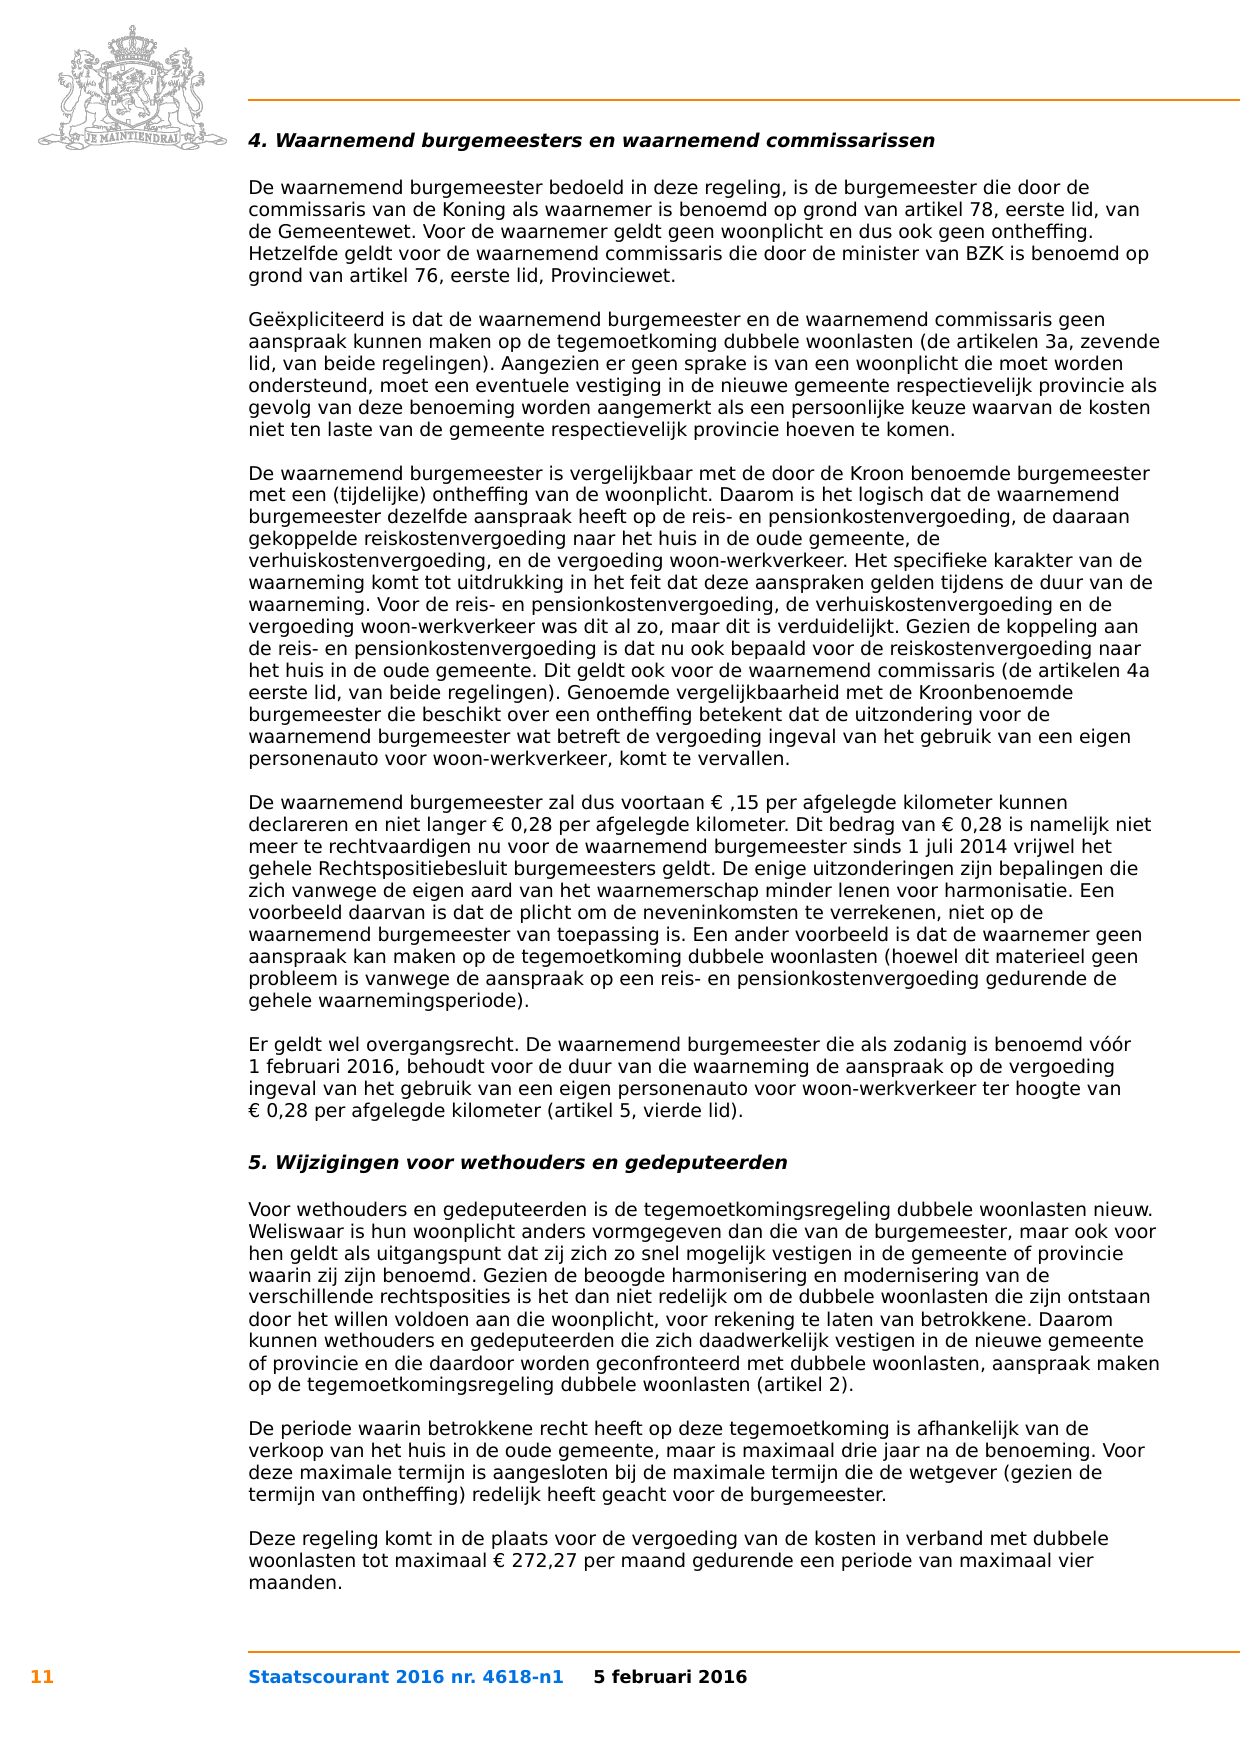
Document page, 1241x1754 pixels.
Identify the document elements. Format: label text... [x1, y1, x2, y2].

text De waarnemend burgemeester bedoeld in deze regeling, is de burgemeester die door de commissaris van de Koning als waarnemer is benoemd op grond van artikel 78, eerste lid, van de Gemeentewet. Voor de waarnemer geldt geen woonplicht en dus ook geen ontheffing. Hetzelfde geldt voor de waarnemend commissaris die door de minister van BZK is benoemd op grond van artikel 76, eerste lid, Provinciewet. [248, 177, 1163, 287]
text De periode waarin betrokkene recht heeft op deze tegemoetkoming is afhankelijk van de verkoop van het huis in de oude gemeente, maar is maximaal drie jaar na de benoeming. Voor deze maximale termijn is aangesloten bij de maximale termijn die de wetgever (gezien de termijn van ontheffing) redelijk heeft geacht voor de burgemeester. [248, 1418, 1163, 1506]
text Geëxpliciteerd is dat de waarnemend burgemeester en de waarnemend commissaris geen aanspraak kunnen maken op de tegemoetkoming dubbele woonlasten (de artikelen 3a, zevende lid, van beide regelingen). Aangezien er geen sprake is van een woonplicht die moet worden ondersteund, moet een eventuele vestiging in de nieuwe gemeente respectievelijk provincie als gevolg van deze benoeming worden aangemerkt als een persoonlijke keuze waarvan de kosten niet ten laste van de gemeente respectievelijk provincie hoeven te komen. [248, 309, 1163, 441]
picture [38, 25, 227, 150]
subtitle 5. Wijzigingen voor wethouders en gedeputeerden [248, 1152, 1163, 1173]
text De waarnemend burgemeester zal dus voortaan € ,15 per afgelegde kilometer kunnen declareren en niet langer € 0,28 per afgelegde kilometer. Dit bedrag van € 0,28 is namelijk niet meer te rechtvaardigen nu voor de waarnemend burgemeester sinds 1 juli 2014 vrijwel het gehele Rechtspositiebesluit burgemeesters geldt. De enige uitzonderingen zijn bepalingen die zich vanwege de eigen aard van het waarnemerschap minder lenen voor harmonisatie. Een voorbeeld daarvan is dat de plicht om de neveninkomsten te verrekenen, niet op de waarnemend burgemeester van toepassing is. Een ander voorbeeld is dat de waarnemer geen aanspraak kan maken op de tegemoetkoming dubbele woonlasten (hoewel dit materieel geen probleem is vanwege de aanspraak op een reis- en pensionkostenvergoeding gedurende de gehele waarnemingsperiode). [248, 792, 1163, 1012]
text Deze regeling komt in de plaats voor de vergoeding van de kosten in verband met dubbele woonlasten tot maximaal € 272,27 per maand gedurende een periode van maximaal vier maanden. [248, 1528, 1163, 1594]
text Er geldt wel overgangsrecht. De waarnemend burgemeester die als zodanig is benoemd vóór 1 februari 2016, behoudt voor de duur van die waarneming de aanspraak op de vergoeding ingeval van het gebruik van een eigen personenauto voor woon-werkverkeer ter hoogte van € 0,28 per afgelegde kilometer (artikel 5, vierde lid). [248, 1034, 1163, 1122]
text Voor wethouders en gedeputeerden is de tegemoetkomingsregeling dubbele woonlasten nieuw. Weliswaar is hun woonplicht anders vormgegeven dan die van de burgemeester, maar ook voor hen geldt als uitgangspunt dat zij zich zo snel mogelijk vestigen in de gemeente of provincie waarin zij zijn benoemd. Gezien de beoogde harmonisering en modernisering van de verschillende rechtsposities is het dan niet redelijk om de dubbele woonlasten die zijn ontstaan door het willen voldoen aan die woonplicht, voor rekening te laten van betrokkene. Daarom kunnen wethouders en gedeputeerden die zich daadwerkelijk vestigen in de nieuwe gemeente of provincie en die daardoor worden geconfronteerd met dubbele woonlasten, aanspraak maken op de tegemoetkomingsregeling dubbele woonlasten (artikel 2). [248, 1198, 1163, 1396]
subtitle 4. Waarnemend burgemeesters en waarnemend commissarissen [248, 130, 1163, 152]
text De waarnemend burgemeester is vergelijkbaar met de door de Kroon benoemde burgemeester met een (tijdelijke) ontheffing van de woonplicht. Daarom is het logisch dat de waarnemend burgemeester dezelfde aanspraak heeft op de reis- en pensionkostenvergoeding, de daaraan gekoppelde reiskostenvergoeding naar het huis in de oude gemeente, de verhuiskostenvergoeding, en de vergoeding woon-werkverkeer. Het specifieke karakter van de waarneming komt tot uitdrukking in het feit dat deze aanspraken gelden tijdens de duur van de waarneming. Voor de reis- en pensionkostenvergoeding, de verhuiskostenvergoeding en de vergoeding woon-werkverkeer was dit al zo, maar dit is verduidelijkt. Gezien de koppeling aan de reis- en pensionkostenvergoeding is dat nu ook bepaald voor de reiskostenvergoeding naar het huis in de oude gemeente. Dit geldt ook voor de waarnemend commissaris (de artikelen 4a eerste lid, van beide regelingen). Genoemde vergelijkbaarheid met de Kroonbenoemde burgemeester die beschikt over een ontheffing betekent dat de uitzondering voor de waarnemend burgemeester wat betreft de vergoeding ingeval van het gebruik van een eigen personenauto voor woon-werkverkeer, komt te vervallen. [248, 462, 1163, 770]
